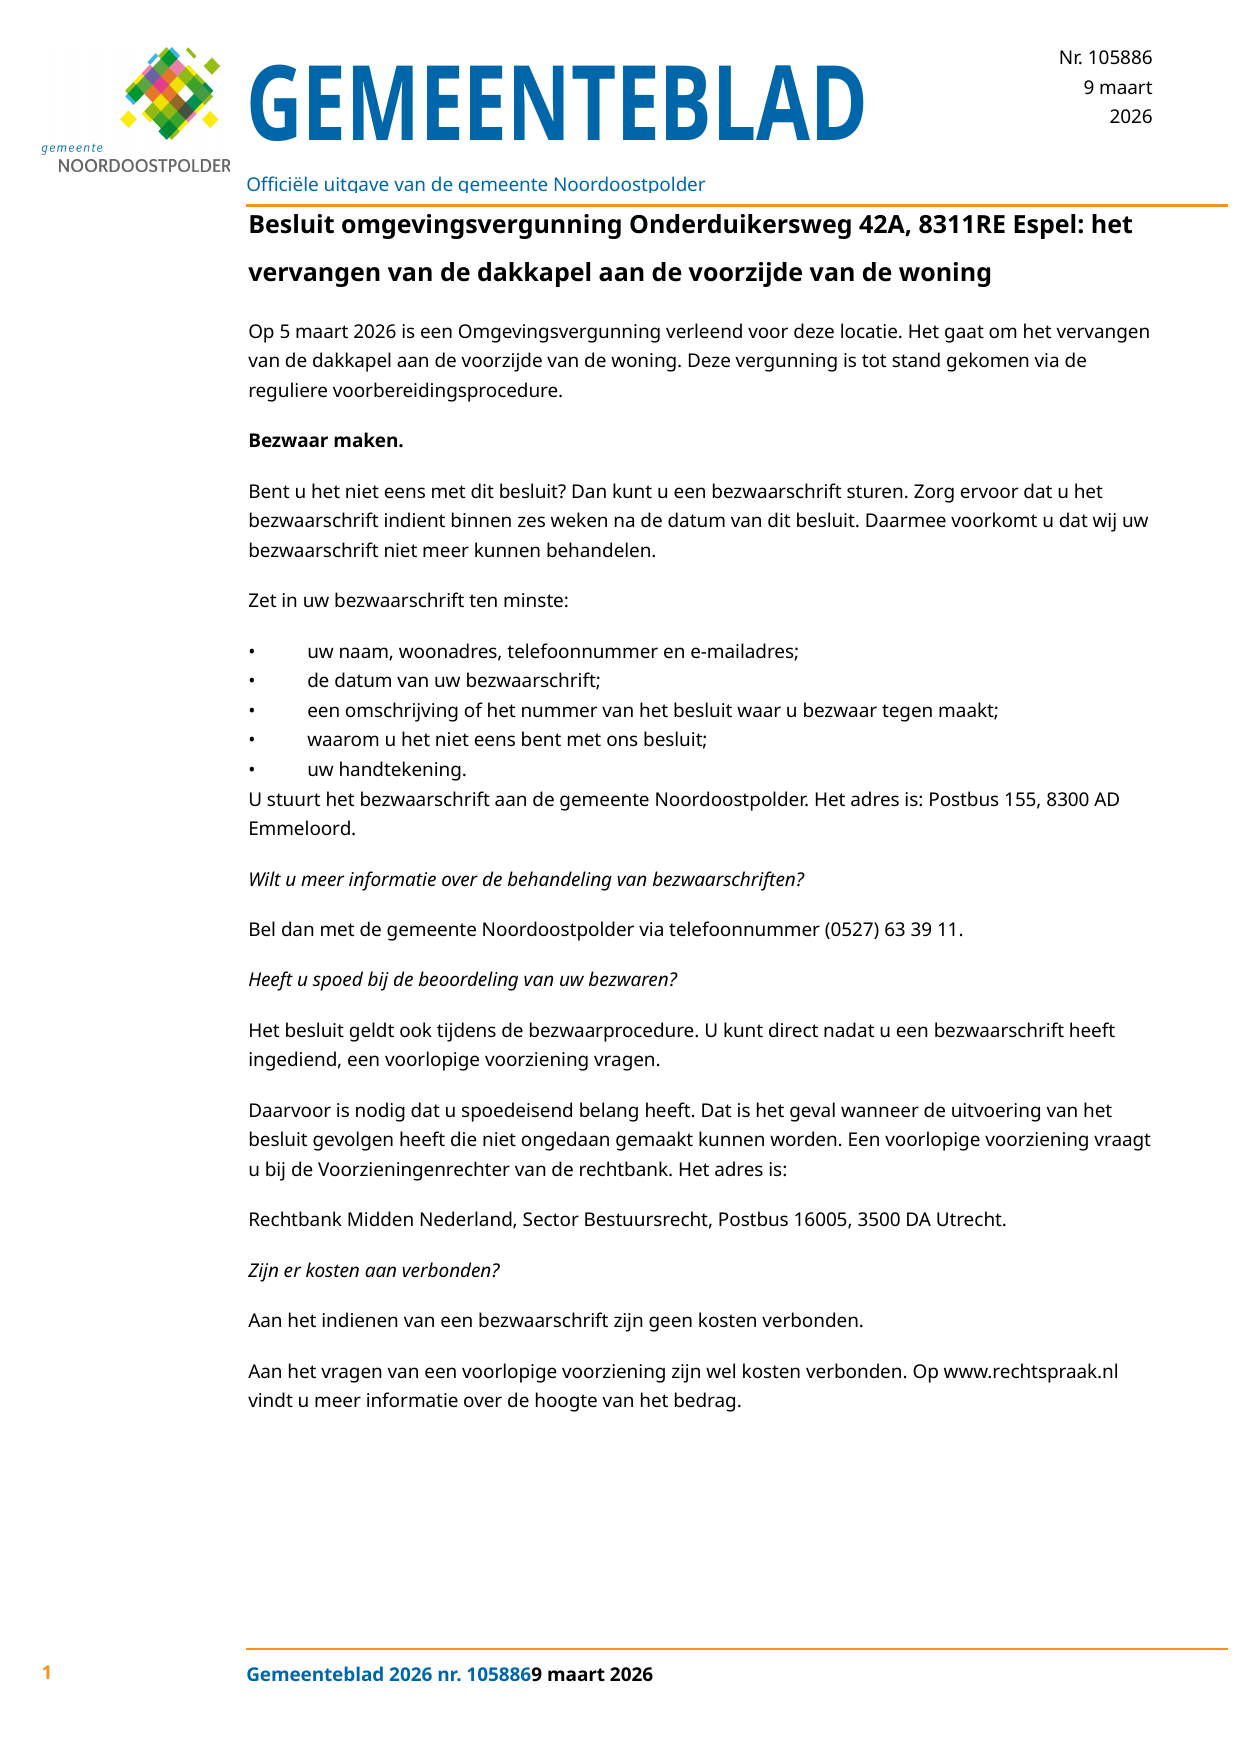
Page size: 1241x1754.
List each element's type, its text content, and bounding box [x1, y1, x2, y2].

text U stuurt het bezwaarschrift aan de gemeente Noordoostpolder. Het adres is: Postbus 155, 8300 AD Emmeloord. [248, 786, 1152, 841]
list een omschrijving of het nummer van het besluit waar u bezwaar tegen maakt; [248, 697, 1152, 723]
list uw naam, woonadres, telefoonnummer en e-mailadres; [248, 638, 1152, 664]
text Op 5 maart 2026 is een Omgevingsvergunning verleend voor deze locatie. Het gaat om het vervangen van de dakkapel aan de voorzijde van de woning. Deze vergunning is tot stand gekomen via de reguliere voorbereidingsprocedure. [248, 318, 1152, 403]
text Bent u het niet eens met dit besluit? Dan kunt u een bezwaarschrift sturen. Zorg ervoor dat u het bezwaarschrift indient binnen zes weken na de datum van dit besluit. Daarmee voorkomt u dat wij uw bezwaarschrift niet meer kunnen behandelen. [248, 478, 1152, 563]
text Aan het vragen van een voorlopige voorziening zijn wel kosten verbonden. Op www.rechtspraak.nl vindt u meer informatie over de hoogte van het bedrag. [248, 1358, 1152, 1413]
list uw handtekening. [248, 756, 1152, 782]
text Wilt u meer informatie over de behandeling van bezwaarschriften? [248, 866, 1152, 892]
text Daarvoor is nodig dat u spoedeisend belang heeft. Dat is het geval wanneer de uitvoering van het besluit gevolgen heeft die niet ongedaan gemaakt kunnen worden. Een voorlopige voorziening vraagt u bij de Voorzieningenrechter van de rechtbank. Het adres is: [248, 1097, 1152, 1182]
text Het besluit geldt ook tijdens de bezwaarprocedure. U kunt direct nadat u een bezwaarschrift heeft ingediend, een voorlopige voorziening vragen. [248, 1017, 1152, 1072]
text Bel dan met de gemeente Noordoostpolder via telefoonnummer (0527) 63 39 11. [248, 916, 1152, 942]
text Besluit omgevingsvergunning Onderduikersweg 42A, 8311RE Espel: het vervangen van de dakkapel aan de voorzijde van de woning [248, 207, 1152, 288]
text Zijn er kosten aan verbonden? [248, 1257, 1152, 1283]
picture [41, 47, 231, 172]
text Aan het indienen van een bezwaarschrift zijn geen kosten verbonden. [248, 1307, 1152, 1333]
text Rechtbank Midden Nederland, Sector Bestuursrecht, Postbus 16005, 3500 DA Utrecht. [248, 1207, 1152, 1232]
list waarom u het niet eens bent met ons besluit; [248, 727, 1152, 752]
text Zet in uw bezwaarschrift ten minste: [248, 587, 1152, 613]
text Heeft u spoed bij de beoordeling van uw bezwaren? [248, 967, 1152, 992]
list de datum van uw bezwaarschrift; [248, 667, 1152, 693]
text Bezwaar maken. [248, 427, 1152, 453]
